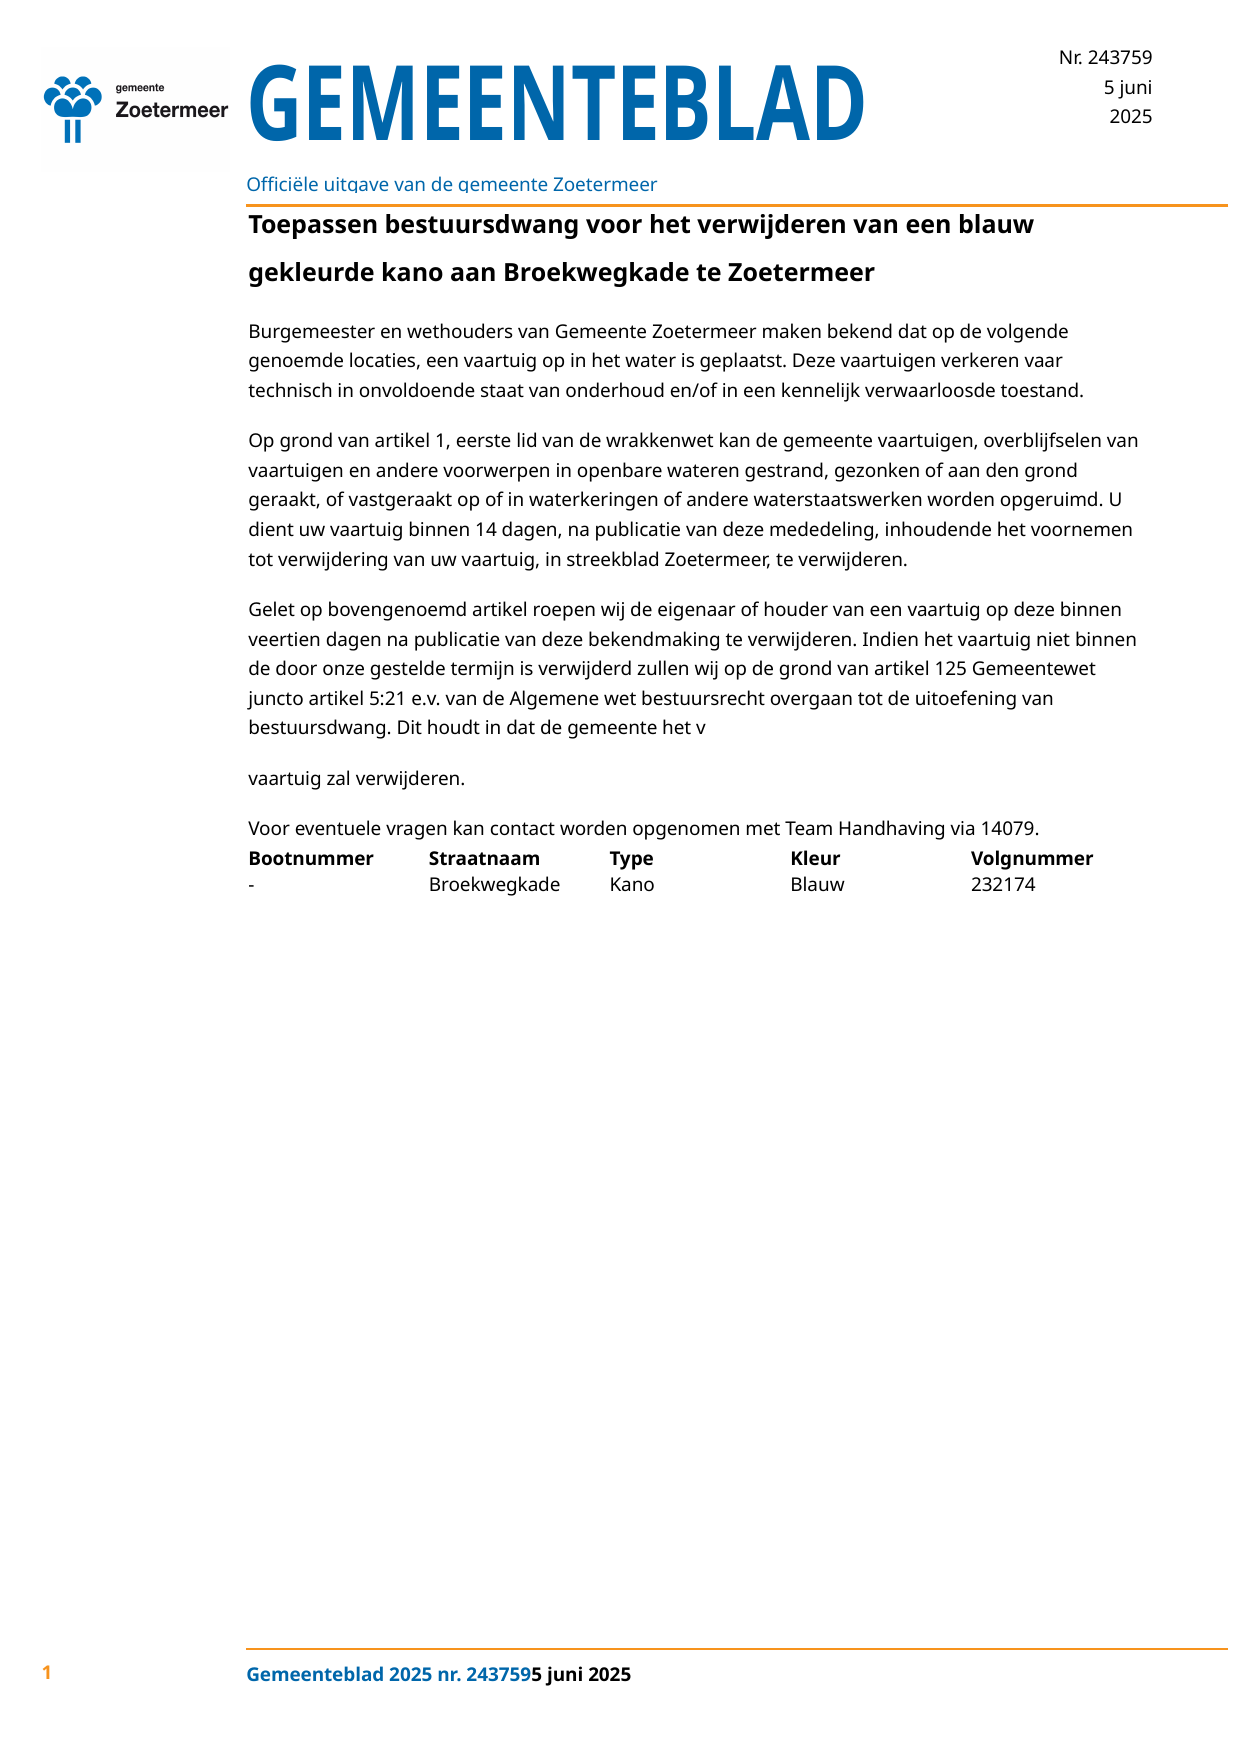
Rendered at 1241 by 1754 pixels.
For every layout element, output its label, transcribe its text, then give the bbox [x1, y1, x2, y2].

text Gelet op bovengenoemd artikel roepen wij de eigenaar of houder van een vaartuig op deze binnen veertien dagen na publicatie van deze bekendmaking te verwijderen. Indien het vaartuig niet binnen de door onze gestelde termijn is verwijderd zullen wij op de grond van artikel 125 Gemeentewet juncto artikel 5:21 e.v. van de Algemene wet bestuursrecht overgaan tot de uitoefening van bestuursdwang. Dit houdt in dat de gemeente het v [248, 596, 1152, 740]
picture [41, 47, 231, 172]
table_header Straatnaam [429, 845, 609, 871]
table_cell 232174 [971, 871, 1152, 897]
table_cell Broekwegkade [429, 871, 609, 897]
text vaartuig zal verwijderen. [248, 765, 1152, 791]
text Voor eventuele vragen kan contact worden opgenomen met Team Handhaving via 14079. [248, 815, 1152, 841]
text Burgemeester en wethouders van Gemeente Zoetermeer maken bekend dat op de volgende genoemde locaties, een vaartuig op in het water is geplaatst. Deze vaartuigen verkeren vaar technisch in onvoldoende staat van onderhoud en/of in een kennelijk verwaarloosde toestand. [248, 318, 1152, 403]
table_cell Blauw [790, 871, 971, 897]
table_header Bootnummer [248, 845, 429, 871]
table_header Type [609, 845, 790, 871]
table_header Volgnummer [971, 845, 1152, 871]
table_header Kleur [790, 845, 971, 871]
table_cell Kano [609, 871, 790, 897]
text Toepassen bestuursdwang voor het verwijderen van een blauw gekleurde kano aan Broekwegkade te Zoetermeer [248, 207, 1152, 288]
table_cell - [248, 871, 429, 897]
text Op grond van artikel 1, eerste lid van de wrakkenwet kan de gemeente vaartuigen, overblijfselen van vaartuigen en andere voorwerpen in openbare wateren gestrand, gezonken of aan den grond geraakt, of vastgeraakt op of in waterkeringen of andere waterstaatswerken worden opgeruimd. U dient uw vaartuig binnen 14 dagen, na publicatie van deze mededeling, inhoudende het voornemen tot verwijdering van uw vaartuig, in streekblad Zoetermeer, te verwijderen. [248, 427, 1152, 572]
